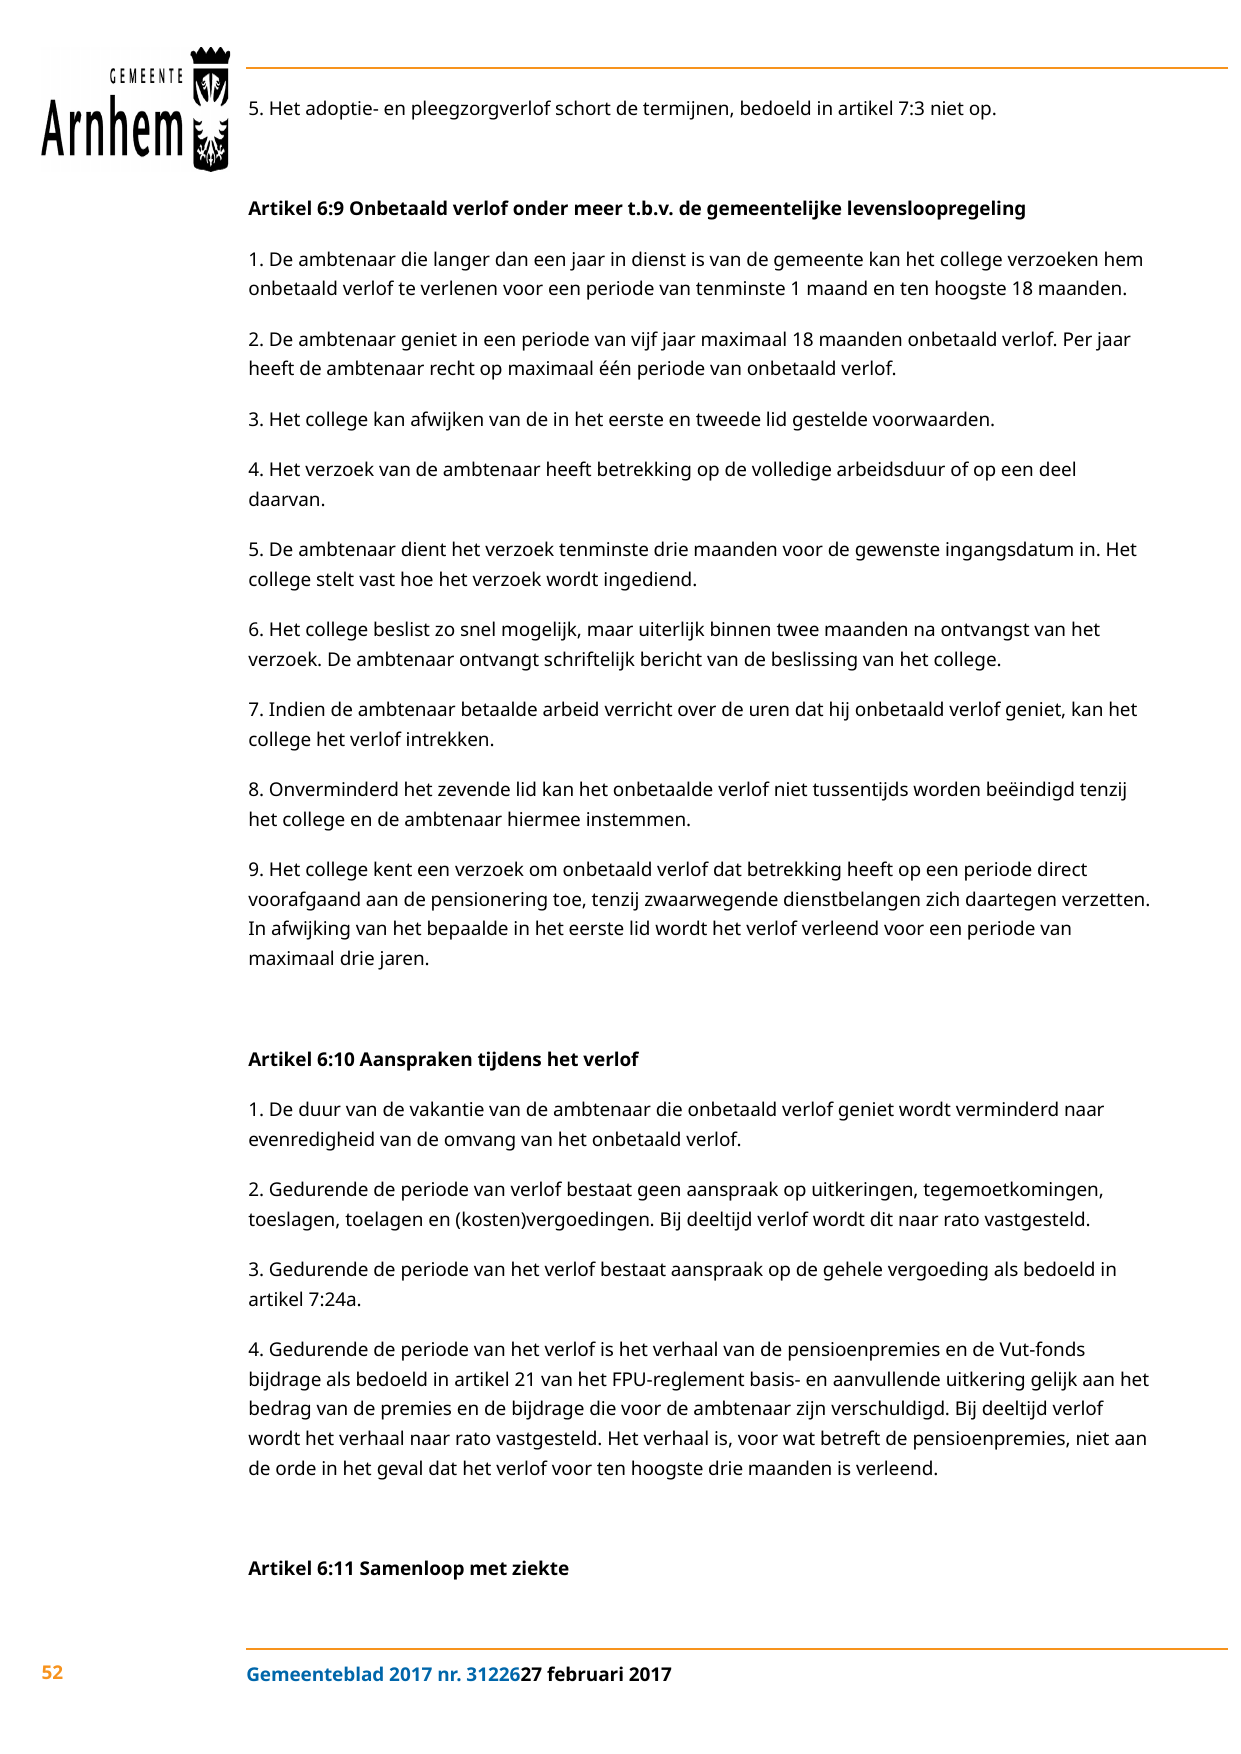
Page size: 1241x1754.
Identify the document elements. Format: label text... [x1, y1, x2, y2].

text Artikel 6:9 Onbetaald verlof onder meer t.b.v. de gemeentelijke levensloopregeling [248, 196, 1152, 221]
picture [41, 47, 231, 172]
text 8. Onverminderd het zevende lid kan het onbetaalde verlof niet tussentijds worden beëindigd tenzij het college en de ambtenaar hiermee instemmen. [248, 776, 1152, 832]
text 1. De ambtenaar die langer dan een jaar in dienst is van de gemeente kan het college verzoeken hem onbetaald verlof te verlenen voor een periode van tenminste 1 maand en ten hoogste 18 maanden. [248, 246, 1152, 301]
text 2. Gedurende de periode van verlof bestaat geen aanspraak op uitkeringen, tegemoetkomingen, toeslagen, toelagen en (kosten)vergoedingen. Bij deeltijd verlof wordt dit naar rato vastgesteld. [248, 1176, 1152, 1232]
text 5. De ambtenaar dient het verzoek tenminste drie maanden voor de gewenste ingangsdatum in. Het college stelt vast hoe het verzoek wordt ingediend. [248, 536, 1152, 592]
text 6. Het college beslist zo snel mogelijk, maar uiterlijk binnen twee maanden na ontvangst van het verzoek. De ambtenaar ontvangt schriftelijk bericht van de beslissing van het college. [248, 616, 1152, 672]
text 9. Het college kent een verzoek om onbetaald verlof dat betrekking heeft op een periode direct voorafgaand aan de pensionering toe, tenzij zwaarwegende dienstbelangen zich daartegen verzetten. In afwijking van het bepaalde in het eerste lid wordt het verlof verleend voor een periode van maximaal drie jaren. [248, 856, 1152, 971]
text 7. Indien de ambtenaar betaalde arbeid verricht over de uren dat hij onbetaald verlof geniet, kan het college het verlof intrekken. [248, 696, 1152, 752]
text 3. Het college kan afwijken van de in het eerste en tweede lid gestelde voorwaarden. [248, 406, 1152, 432]
text 3. Gedurende de periode van het verlof bestaat aanspraak op de gehele vergoeding als bedoeld in artikel 7:24a. [248, 1256, 1152, 1312]
text 1. De duur van de vakantie van de ambtenaar die onbetaald verlof geniet wordt verminderd naar evenredigheid van de omvang van het onbetaald verlof. [248, 1096, 1152, 1152]
text 4. Gedurende de periode van het verlof is het verhaal van de pensioenpremies en de Vut-fonds bijdrage als bedoeld in artikel 21 van het FPU-reglement basis- en aanvullende uitkering gelijk aan het bedrag van de premies en de bijdrage die voor de ambtenaar zijn verschuldigd. Bij deeltijd verlof wordt het verhaal naar rato vastgesteld. Het verhaal is, voor wat betreft de pensioenpremies, niet aan de orde in het geval dat het verlof voor ten hoogste drie maanden is verleend. [248, 1336, 1152, 1481]
text 5. Het adoptie- en pleegzorgverlof schort de termijnen, bedoeld in artikel 7:3 niet op. [248, 95, 1152, 121]
text Artikel 6:10 Aanspraken tijdens het verlof [248, 1046, 1152, 1072]
text 4. Het verzoek van de ambtenaar heeft betrekking op de volledige arbeidsduur of op een deel daarvan. [248, 456, 1152, 512]
text Artikel 6:11 Samenloop met ziekte [248, 1556, 1152, 1581]
text 2. De ambtenaar geniet in een periode van vijf jaar maximaal 18 maanden onbetaald verlof. Per jaar heeft de ambtenaar recht op maximaal één periode van onbetaald verlof. [248, 326, 1152, 381]
